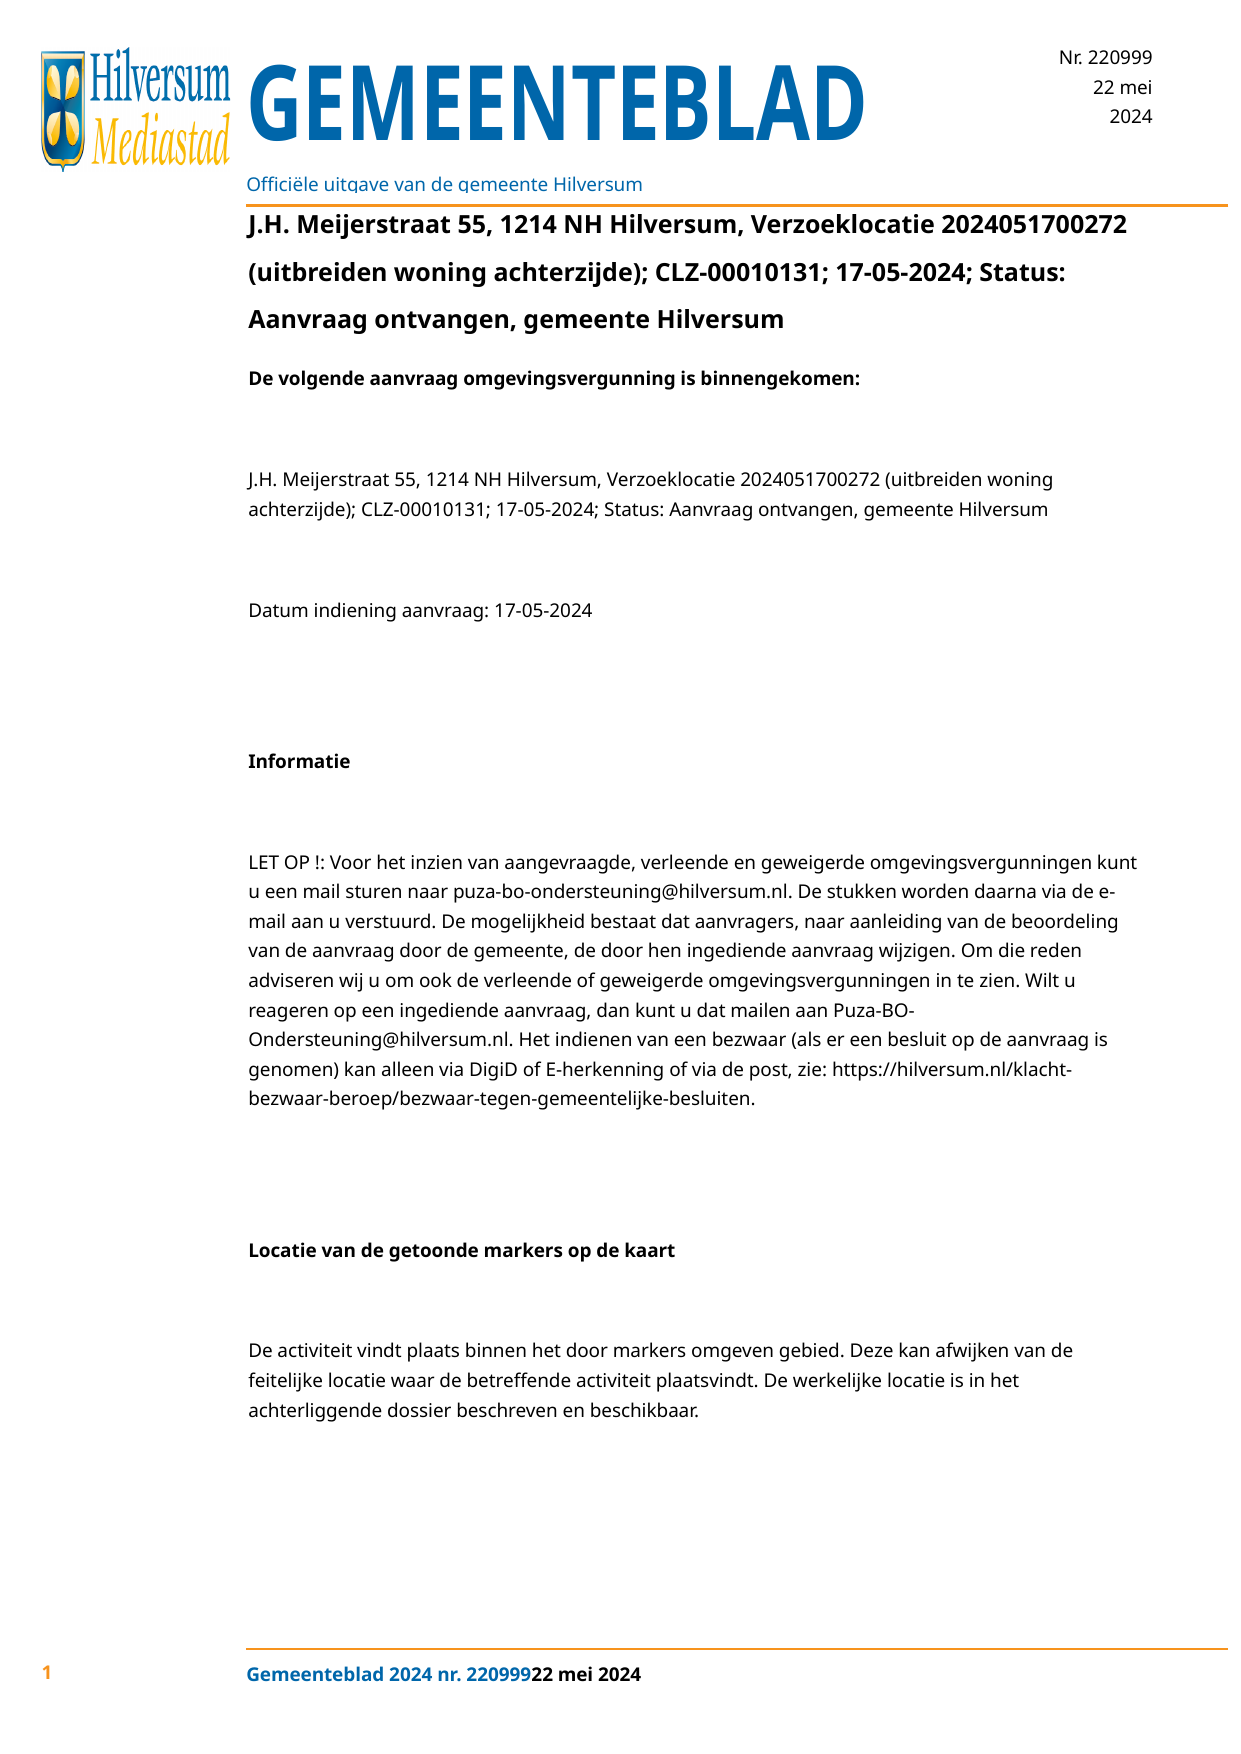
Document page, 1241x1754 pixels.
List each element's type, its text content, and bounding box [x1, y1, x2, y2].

text Locatie van de getoonde markers op de kaart [248, 1237, 1152, 1262]
text Datum indiening aanvraag: 17-05-2024 [248, 597, 1152, 622]
text Informatie [248, 748, 1152, 774]
text De volgende aanvraag omgevingsvergunning is binnengekomen: [248, 366, 1152, 391]
picture [41, 47, 231, 172]
text LET OP !: Voor het inzien van aangevraagde, verleende en geweigerde omgevingsvergunningen kunt u een mail sturen naar puza-bo-ondersteuning@hilversum.nl. De stukken worden daarna via de e-mail aan u verstuurd. De mogelijkheid bestaat dat aanvragers, naar aanleiding van de beoordeling van de aanvraag door de gemeente, de door hen ingediende aanvraag wijzigen. Om die reden adviseren wij u om ook de verleende of geweigerde omgevingsvergunningen in te zien. Wilt u reageren op een ingediende aanvraag, dan kunt u dat mailen aan Puza-BO-Ondersteuning@hilversum.nl. Het indienen van een bezwaar (als er een besluit op de aanvraag is genomen) kan alleen via DigiD of E-herkenning of via de post, zie: https://hilversum.nl/klacht-bezwaar-beroep/bezwaar-tegen-gemeentelijke-besluiten. [248, 849, 1152, 1111]
text J.H. Meijerstraat 55, 1214 NH Hilversum, Verzoeklocatie 2024051700272 (uitbreiden woning achterzijde); CLZ-00010131; 17-05-2024; Status: Aanvraag ontvangen, gemeente Hilversum [248, 207, 1152, 336]
text De activiteit vindt plaats binnen het door markers omgeven gebied. Deze kan afwijken van de feitelijke locatie waar de betreffende activiteit plaatsvindt. De werkelijke locatie is in het achterliggende dossier beschreven en beschikbaar. [248, 1338, 1152, 1422]
text J.H. Meijerstraat 55, 1214 NH Hilversum, Verzoeklocatie 2024051700272 (uitbreiden woning achterzijde); CLZ-00010131; 17-05-2024; Status: Aanvraag ontvangen, gemeente Hilversum [248, 466, 1152, 522]
